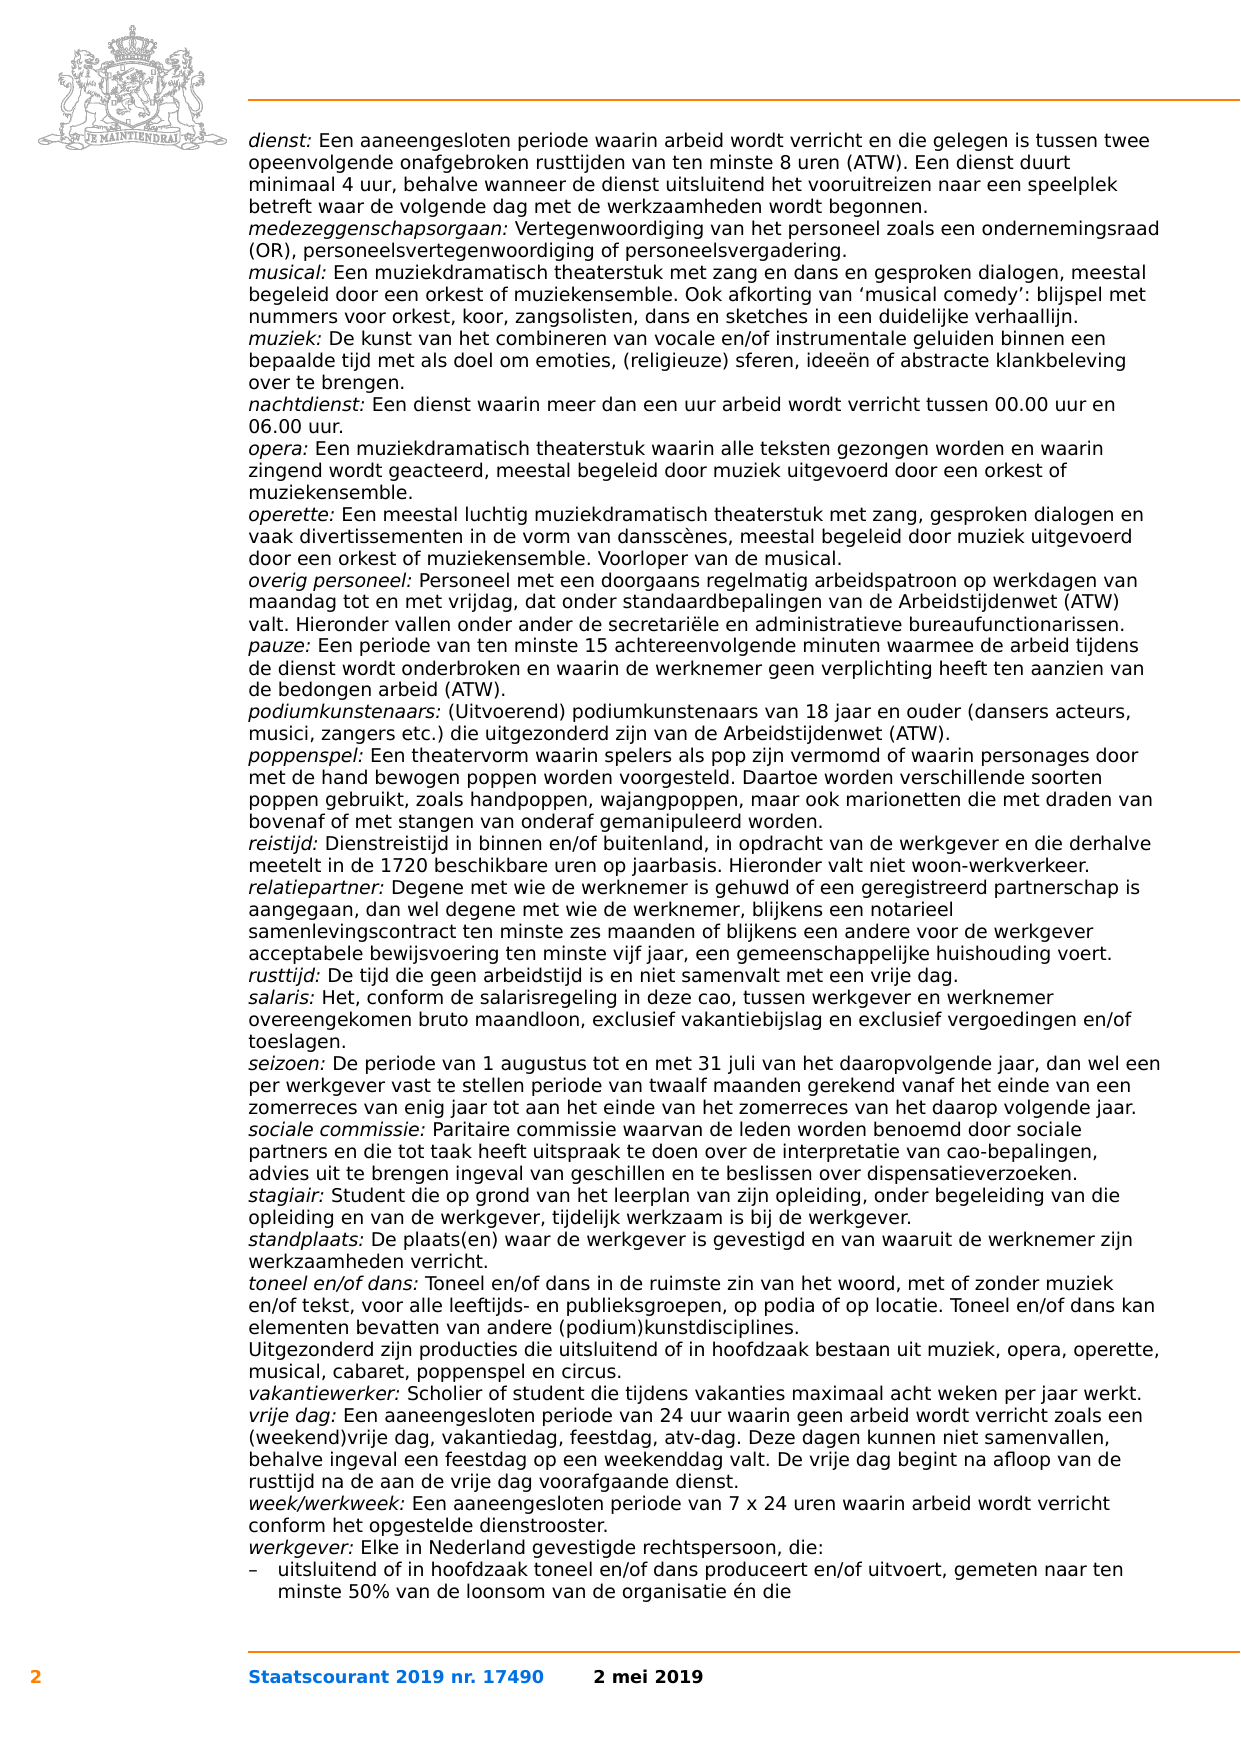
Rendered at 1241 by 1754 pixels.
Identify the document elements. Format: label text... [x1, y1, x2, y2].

text relatiepartner: Degene met wie de werknemer is gehuwd of een geregistreerd partnerschap is aangegaan, dan wel degene met wie de werknemer, blijkens een notarieel samenlevingscontract ten minste zes maanden of blijkens een andere voor de werkgever acceptabele bewijsvoering ten minste vijf jaar, een gemeenschappelijke huishouding voert. [248, 877, 1163, 965]
text dienst: Een aaneengesloten periode waarin arbeid wordt verricht en die gelegen is tussen twee opeenvolgende onafgebroken rusttijden van ten minste 8 uren (ATW). Een dienst duurt minimaal 4 uur, behalve wanneer de dienst uitsluitend het vooruitreizen naar een speelplek betreft waar de volgende dag met de werkzaamheden wordt begonnen. [248, 130, 1163, 218]
text sociale commissie: Paritaire commissie waarvan de leden worden benoemd door sociale partners en die tot taak heeft uitspraak te doen over de interpretatie van cao-bepalingen, advies uit te brengen ingeval van geschillen en te beslissen over dispensatieverzoeken. [248, 1119, 1163, 1185]
text Uitgezonderd zijn producties die uitsluitend of in hoofdzaak bestaan uit muziek, opera, operette, musical, cabaret, poppenspel en circus. [248, 1339, 1163, 1383]
text toneel en/of dans: Toneel en/of dans in de ruimste zin van het woord, met of zonder muziek en/of tekst, voor alle leeftijds- en publieksgroepen, op podia of op locatie. Toneel en/of dans kan elementen bevatten van andere (podium)kunstdisciplines. [248, 1273, 1163, 1339]
text werkgever: Elke in Nederland gevestigde rechtspersoon, die: [248, 1537, 1163, 1558]
text pauze: Een periode van ten minste 15 achtereenvolgende minuten waarmee de arbeid tijdens de dienst wordt onderbroken en waarin de werknemer geen verplichting heeft ten aanzien van de bedongen arbeid (ATW). [248, 635, 1163, 701]
text reistijd: Dienstreistijd in binnen en/of buitenland, in opdracht van de werkgever en die derhalve meetelt in de 1720 beschikbare uren op jaarbasis. Hieronder valt niet woon-werkverkeer. [248, 833, 1163, 877]
text rusttijd: De tijd die geen arbeidstijd is en niet samenvalt met een vrije dag. [248, 965, 1163, 987]
picture [38, 25, 227, 150]
text muziek: De kunst van het combineren van vocale en/of instrumentale geluiden binnen een bepaalde tijd met als doel om emoties, (religieuze) sferen, ideeën of abstracte klankbeleving over te brengen. [248, 328, 1163, 394]
text vrije dag: Een aaneengesloten periode van 24 uur waarin geen arbeid wordt verricht zoals een (weekend)vrije dag, vakantiedag, feestdag, atv-dag. Deze dagen kunnen niet samenvallen, behalve ingeval een feestdag op een weekenddag valt. De vrije dag begint na afloop van de rusttijd na de aan de vrije dag voorafgaande dienst. [248, 1405, 1163, 1493]
text seizoen: De periode van 1 augustus tot en met 31 juli van het daaropvolgende jaar, dan wel een per werkgever vast te stellen periode van twaalf maanden gerekend vanaf het einde van een zomerreces van enig jaar tot aan het einde van het zomerreces van het daarop volgende jaar. [248, 1053, 1163, 1119]
text stagiair: Student die op grond van het leerplan van zijn opleiding, onder begeleiding van die opleiding en van de werkgever, tijdelijk werkzaam is bij de werkgever. [248, 1185, 1163, 1229]
text salaris: Het, conform de salarisregeling in deze cao, tussen werkgever en werknemer overeengekomen bruto maandloon, exclusief vakantiebijslag en exclusief vergoedingen en/of toeslagen. [248, 987, 1163, 1053]
text overig personeel: Personeel met een doorgaans regelmatig arbeidspatroon op werkdagen van maandag tot en met vrijdag, dat onder standaardbepalingen van de Arbeidstijdenwet (ATW) valt. Hieronder vallen onder ander de secretariële en administratieve bureaufunctionarissen. [248, 569, 1163, 635]
text musical: Een muziekdramatisch theaterstuk met zang en dans en gesproken dialogen, meestal begeleid door een orkest of muziekensemble. Ook afkorting van ‘musical comedy’: blijspel met nummers voor orkest, koor, zangsolisten, dans en sketches in een duidelijke verhaallijn. [248, 262, 1163, 328]
text medezeggenschapsorgaan: Vertegenwoordiging van het personeel zoals een ondernemingsraad (OR), personeelsvertegenwoordiging of personeelsvergadering. [248, 218, 1163, 262]
text poppenspel: Een theatervorm waarin spelers als pop zijn vermomd of waarin personages door met de hand bewogen poppen worden voorgesteld. Daartoe worden verschillende soorten poppen gebruikt, zoals handpoppen, wajangpoppen, maar ook marionetten die met draden van bovenaf of met stangen van onderaf gemanipuleerd worden. [248, 745, 1163, 833]
text standplaats: De plaats(en) waar de werkgever is gevestigd en van waaruit de werknemer zijn werkzaamheden verricht. [248, 1229, 1163, 1273]
text podiumkunstenaars: (Uitvoerend) podiumkunstenaars van 18 jaar en ouder (dansers acteurs, musici, zangers etc.) die uitgezonderd zijn van de Arbeidstijdenwet (ATW). [248, 701, 1163, 745]
text – uitsluitend of in hoofdzaak toneel en/of dans produceert en/of uitvoert, gemeten naar ten minste 50% van de loonsom van de organisatie én die [248, 1558, 1163, 1602]
text opera: Een muziekdramatisch theaterstuk waarin alle teksten gezongen worden en waarin zingend wordt geacteerd, meestal begeleid door muziek uitgevoerd door een orkest of muziekensemble. [248, 438, 1163, 503]
text week/werkweek: Een aaneengesloten periode van 7 x 24 uren waarin arbeid wordt verricht conform het opgestelde dienstrooster. [248, 1493, 1163, 1537]
text nachtdienst: Een dienst waarin meer dan een uur arbeid wordt verricht tussen 00.00 uur en 06.00 uur. [248, 394, 1163, 438]
text vakantiewerker: Scholier of student die tijdens vakanties maximaal acht weken per jaar werkt. [248, 1383, 1163, 1405]
text operette: Een meestal luchtig muziekdramatisch theaterstuk met zang, gesproken dialogen en vaak divertissementen in de vorm van dansscènes, meestal begeleid door muziek uitgevoerd door een orkest of muziekensemble. Voorloper van de musical. [248, 503, 1163, 569]
